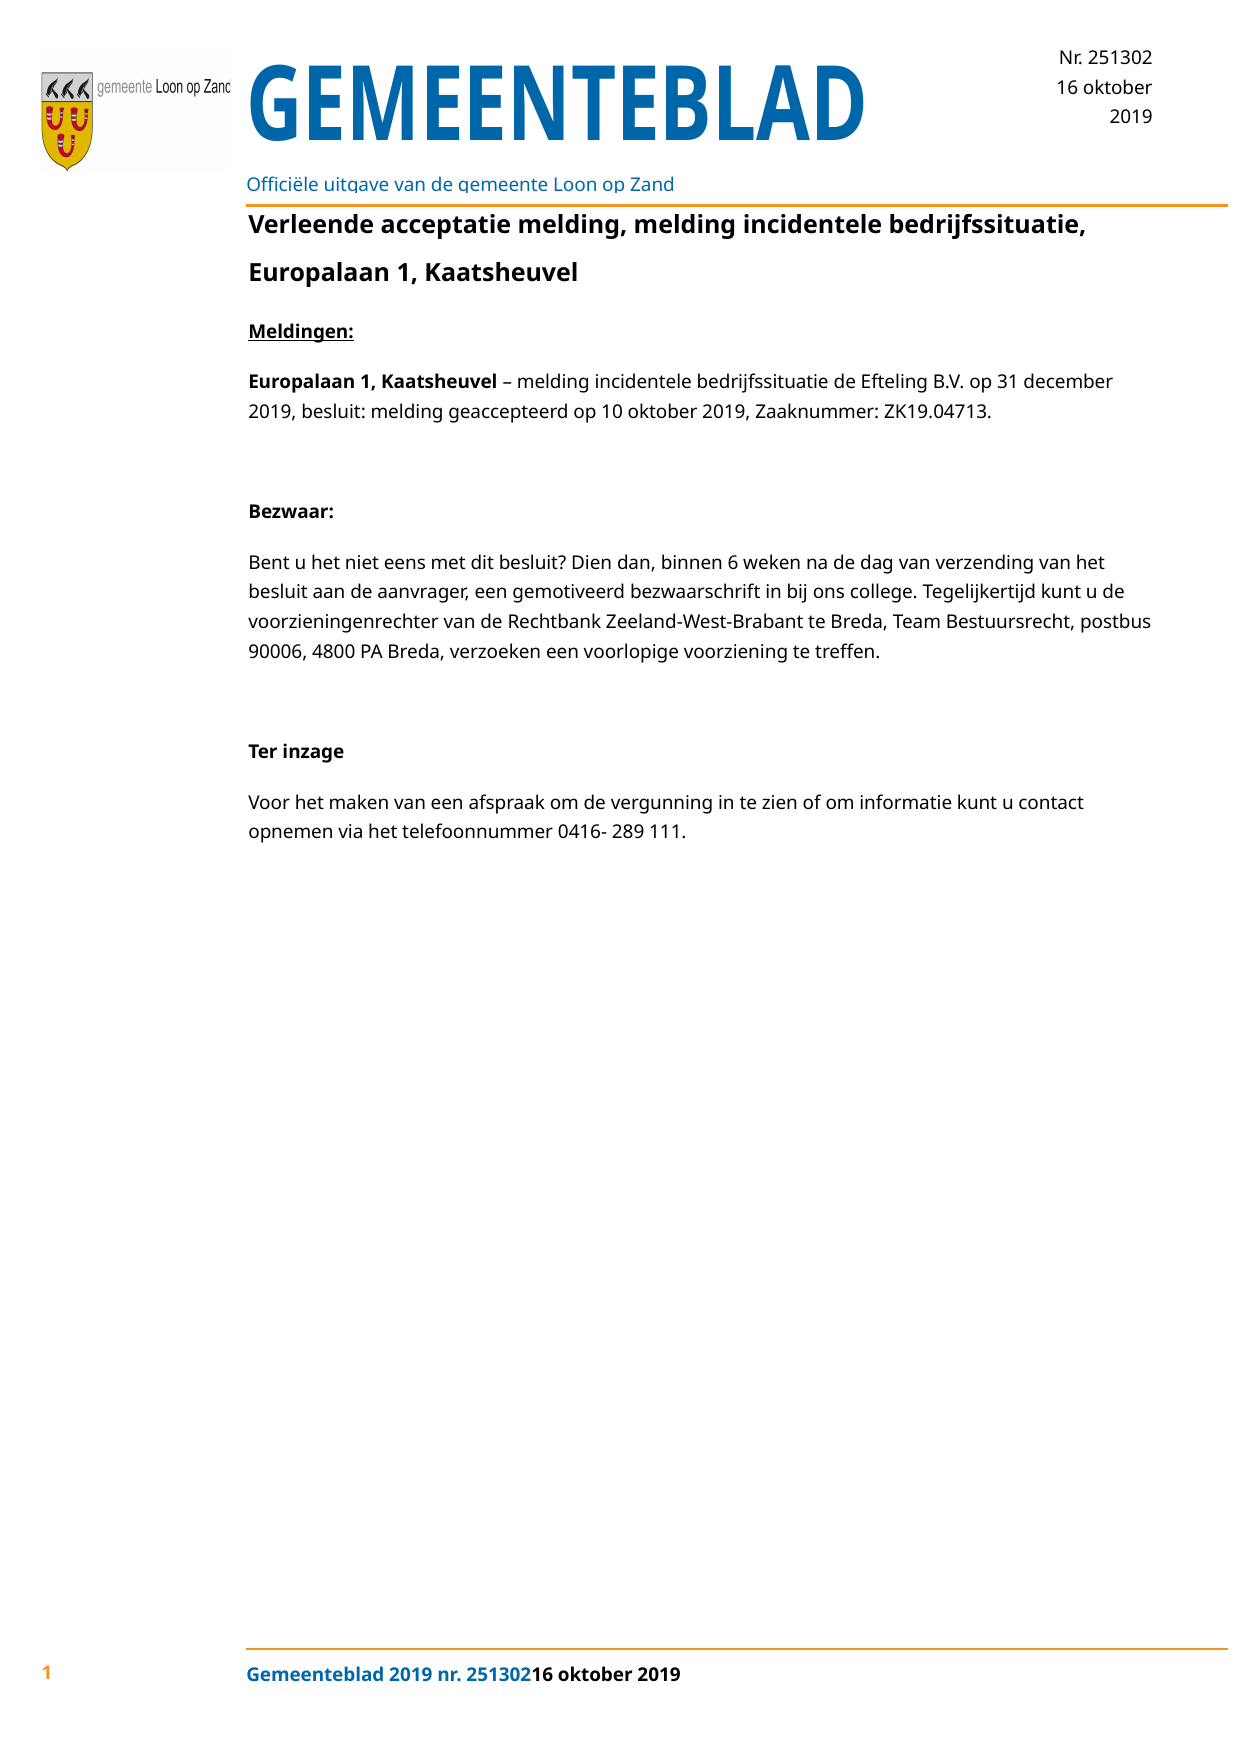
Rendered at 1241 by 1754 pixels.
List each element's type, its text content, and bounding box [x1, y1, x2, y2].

text Voor het maken van een afspraak om de vergunning in te zien of om informatie kunt u contact opnemen via het telefoonnummer 0416- 289 111. [248, 789, 1152, 844]
picture [41, 47, 231, 172]
text Bezwaar: [248, 499, 1152, 524]
text Meldingen: [248, 318, 1152, 344]
text Bent u het niet eens met dit besluit? Dien dan, binnen 6 weken na de dag van verzending van het besluit aan de aanvrager, een gemotiveerd bezwaarschrift in bij ons college. Tegelijkertijd kunt u de voorzieningenrechter van de Rechtbank Zeeland-West-Brabant te Breda, Team Bestuursrecht, postbus 90006, 4800 PA Breda, verzoeken een voorlopige voorziening te treffen. [248, 549, 1152, 664]
text Ter inzage [248, 739, 1152, 764]
text Europalaan 1, Kaatsheuvel – melding incidentele bedrijfssituatie de Efteling B.V. op 31 december 2019, besluit: melding geaccepteerd op 10 oktober 2019, Zaaknummer: ZK19.04713. [248, 368, 1152, 424]
text Verleende acceptatie melding, melding incidentele bedrijfssituatie, Europalaan 1, Kaatsheuvel [248, 207, 1152, 288]
